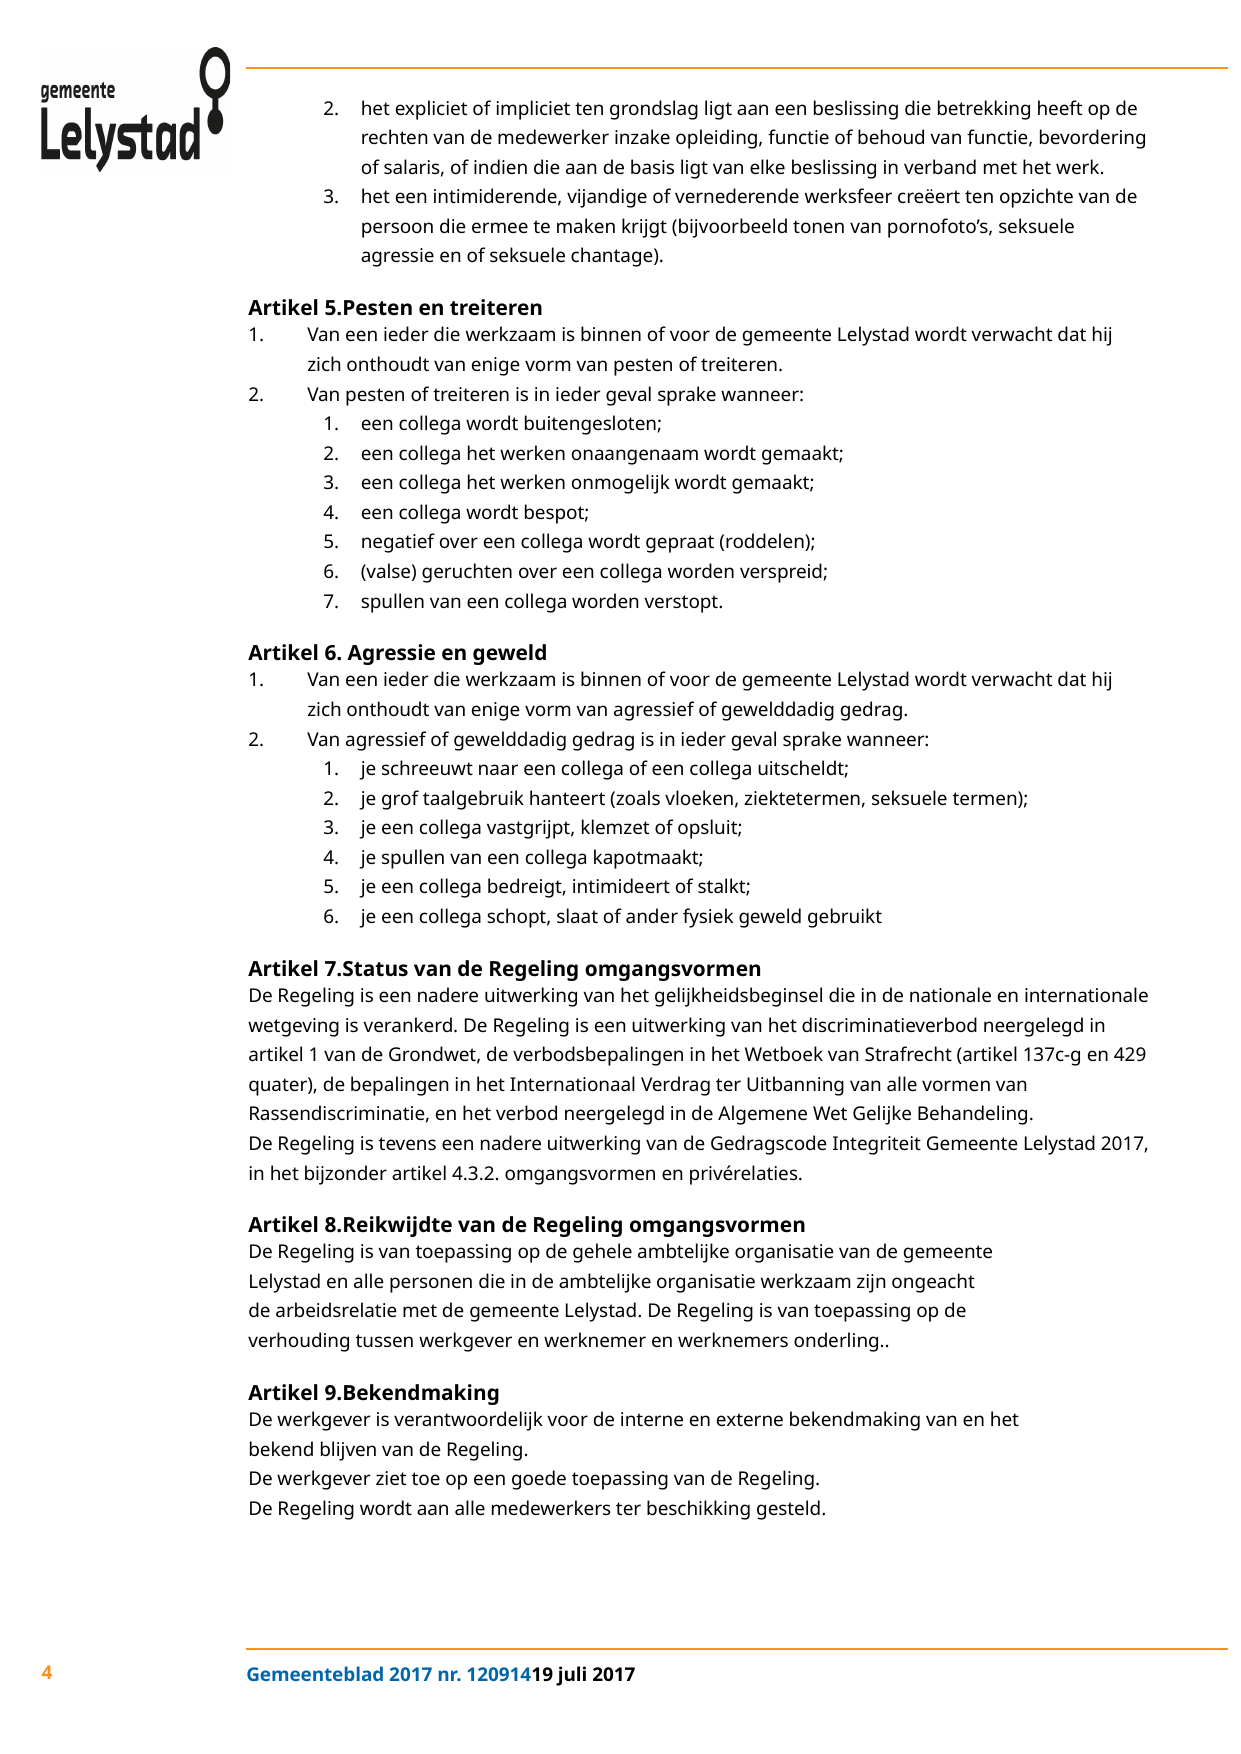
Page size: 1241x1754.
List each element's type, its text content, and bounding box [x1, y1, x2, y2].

text Artikel 5.Pesten en treiteren [248, 293, 1152, 322]
list een collega het werken onmogelijk wordt gemaakt; [323, 469, 1152, 495]
text De Regeling is een nadere uitwerking van het gelijkheidsbeginsel die in de nationale en internationale wetgeving is verankerd. De Regeling is een uitwerking van het discriminatieverbod neergelegd in artikel 1 van de Grondwet, de verbodsbepalingen in het Wetboek van Strafrecht (artikel 137c-g en 429 quater), de bepalingen in het Internationaal Verdrag ter Uitbanning van alle vormen van Rassendiscriminatie, en het verbod neergelegd in de Algemene Wet Gelijke Behandeling. [248, 982, 1152, 1126]
list je een collega vastgrijpt, klemzet of opsluit; [323, 814, 1152, 840]
text De werkgever ziet toe op een goede toepassing van de Regeling. [248, 1465, 1152, 1491]
text Artikel 7.Status van de Regeling omgangsvormen [248, 954, 1152, 982]
list negatief over een collega wordt gepraat (roddelen); [323, 529, 1152, 554]
list een collega het werken onaangenaam wordt gemaakt; [323, 440, 1152, 466]
text De Regeling is van toepassing op de gehele ambtelijke organisatie van de gemeente [248, 1238, 1152, 1264]
text de arbeidsrelatie met de gemeente Lelystad. De Regeling is van toepassing op de [248, 1298, 1152, 1323]
text Artikel 6. Agressie en geweld [248, 638, 1152, 667]
list je schreeuwt naar een collega of een collega uitscheldt; [323, 755, 1152, 781]
text Artikel 8.Reikwijdte van de Regeling omgangsvormen [248, 1210, 1152, 1238]
text Lelystad en alle personen die in de ambtelijke organisatie werkzaam zijn ongeacht [248, 1268, 1152, 1294]
list je een collega bedreigt, intimideert of stalkt; [323, 874, 1152, 899]
list Van een ieder die werkzaam is binnen of voor de gemeente Lelystad wordt verwacht dat hij zich onthoudt van enige vorm van pesten of treiteren. [248, 322, 1152, 377]
picture [41, 47, 231, 172]
list je een collega schopt, slaat of ander fysiek geweld gebruikt [323, 903, 1152, 929]
list het een intimiderende, vijandige of vernederende werksfeer creëert ten opzichte van de persoon die ermee te maken krijgt (bijvoorbeeld tonen van pornofoto’s, seksuele agressie en of seksuele chantage). [323, 183, 1152, 268]
text De Regeling wordt aan alle medewerkers ter beschikking gesteld. [248, 1495, 1152, 1521]
text De werkgever is verantwoordelijk voor de interne en externe bekendmaking van en het [248, 1406, 1152, 1432]
list een collega wordt bespot; [323, 499, 1152, 525]
list je grof taalgebruik hanteert (zoals vloeken, ziektetermen, seksuele termen); [323, 785, 1152, 811]
list Van pesten of treiteren is in ieder geval sprake wanneer: [248, 381, 1152, 406]
list een collega wordt buitengesloten; [323, 410, 1152, 436]
list het expliciet of impliciet ten grondslag ligt aan een beslissing die betrekking heeft op de rechten van de medewerker inzake opleiding, functie of behoud van functie, bevordering of salaris, of indien die aan de basis ligt van elke beslissing in verband met het werk. [323, 95, 1152, 180]
text De Regeling is tevens een nadere uitwerking van de Gedragscode Integriteit Gemeente Lelystad 2017, in het bijzonder artikel 4.3.2. omgangsvormen en privérelaties. [248, 1130, 1152, 1185]
list Van agressief of gewelddadig gedrag is in ieder geval sprake wanneer: [248, 726, 1152, 752]
list spullen van een collega worden verstopt. [323, 588, 1152, 613]
text verhouding tussen werkgever en werknemer en werknemers onderling.. [248, 1327, 1152, 1353]
list (valse) geruchten over een collega worden verspreid; [323, 558, 1152, 584]
list Van een ieder die werkzaam is binnen of voor de gemeente Lelystad wordt verwacht dat hij zich onthoudt van enige vorm van agressief of gewelddadig gedrag. [248, 667, 1152, 722]
text Artikel 9.Bekendmaking [248, 1378, 1152, 1406]
text bekend blijven van de Regeling. [248, 1436, 1152, 1461]
list je spullen van een collega kapotmaakt; [323, 844, 1152, 870]
